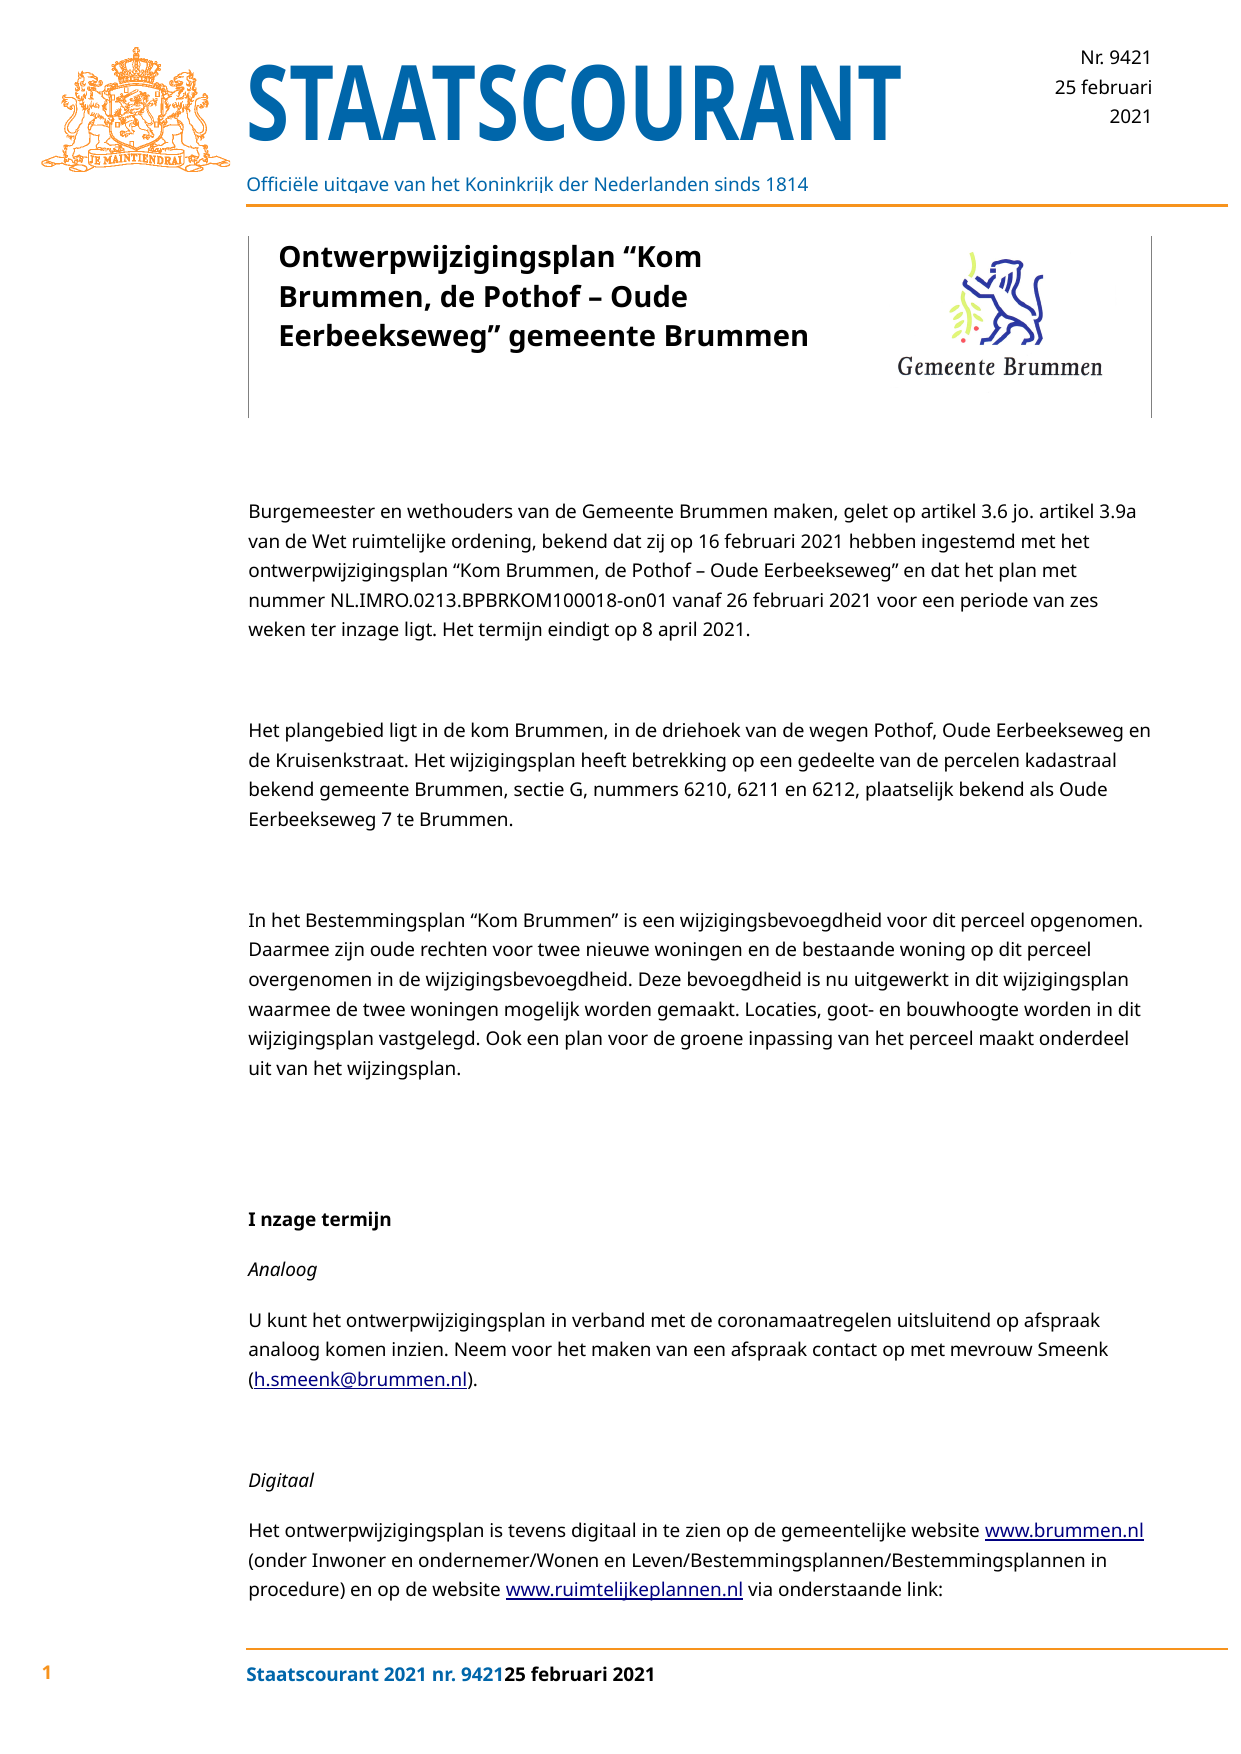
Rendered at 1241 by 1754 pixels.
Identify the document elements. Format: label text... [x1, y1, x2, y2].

text Analoog [248, 1257, 1152, 1282]
text U kunt het ontwerpwijzigingsplan in verband met de coronamaatregelen uitsluitend op afspraak analoog komen inzien. Neem voor het maken van een afspraak contact op met mevrouw Smeenk (h.smeenk@brummen.nl). [248, 1307, 1152, 1392]
text Burgemeester en wethouders van de Gemeente Brummen maken, gelet op artikel 3.6 jo. artikel 3.9a van de Wet ruimtelijke ordening, bekend dat zij op 16 februari 2021 hebben ingestemd met het ontwerpwijzigingsplan “Kom Brummen, de Pothof – Oude Eerbeekseweg” en dat het plan met nummer NL.IMRO.0213.BPBRKOM100018-on01 vanaf 26 februari 2021 voor een periode van zes weken ter inzage ligt. Het termijn eindigt op 8 april 2021. [248, 498, 1152, 642]
text Het plangebied ligt in de kom Brummen, in de driehoek van de wegen Pothof, Oude Eerbeekseweg en de Kruisenkstraat. Het wijzigingsplan heeft betrekking op een gedeelte van de percelen kadastraal bekend gemeente Brummen, sectie G, nummers 6210, 6211 en 6212, plaatselijk bekend als Oude Eerbeekseweg 7 te Brummen. [248, 717, 1152, 832]
table_header [850, 236, 1151, 418]
text I nzage termijn [248, 1206, 1152, 1232]
picture [41, 47, 231, 172]
text Het ontwerpwijzigingsplan is tevens digitaal in te zien op de gemeentelijke website www.brummen.nl (onder Inwoner en ondernemer/Wonen en Leven/Bestemmingsplannen/Bestemmingsplannen in procedure) en op de website www.ruimtelijkeplannen.nl via onderstaande link: [248, 1517, 1152, 1602]
text Digitaal [248, 1467, 1152, 1493]
text In het Bestemmingsplan “Kom Brummen” is een wijzigingsbevoegdheid voor dit perceel opgenomen. Daarmee zijn oude rechten voor twee nieuwe woningen en de bestaande woning op dit perceel overgenomen in de wijzigingsbevoegdheid. Deze bevoegdheid is nu uitgewerkt in dit wijzigingsplan waarmee de twee woningen mogelijk worden gemaakt. Locaties, goot- en bouwhoogte worden in dit wijzigingsplan vastgelegd. Ook een plan voor de groene inpassing van het perceel maakt onderdeel uit van het wijzingsplan. [248, 907, 1152, 1081]
table_header Ontwerpwijzigingsplan “Kom Brummen, de Pothof – Oude Eerbeekseweg” gemeente Brummen [249, 236, 850, 418]
picture [882, 236, 1119, 393]
